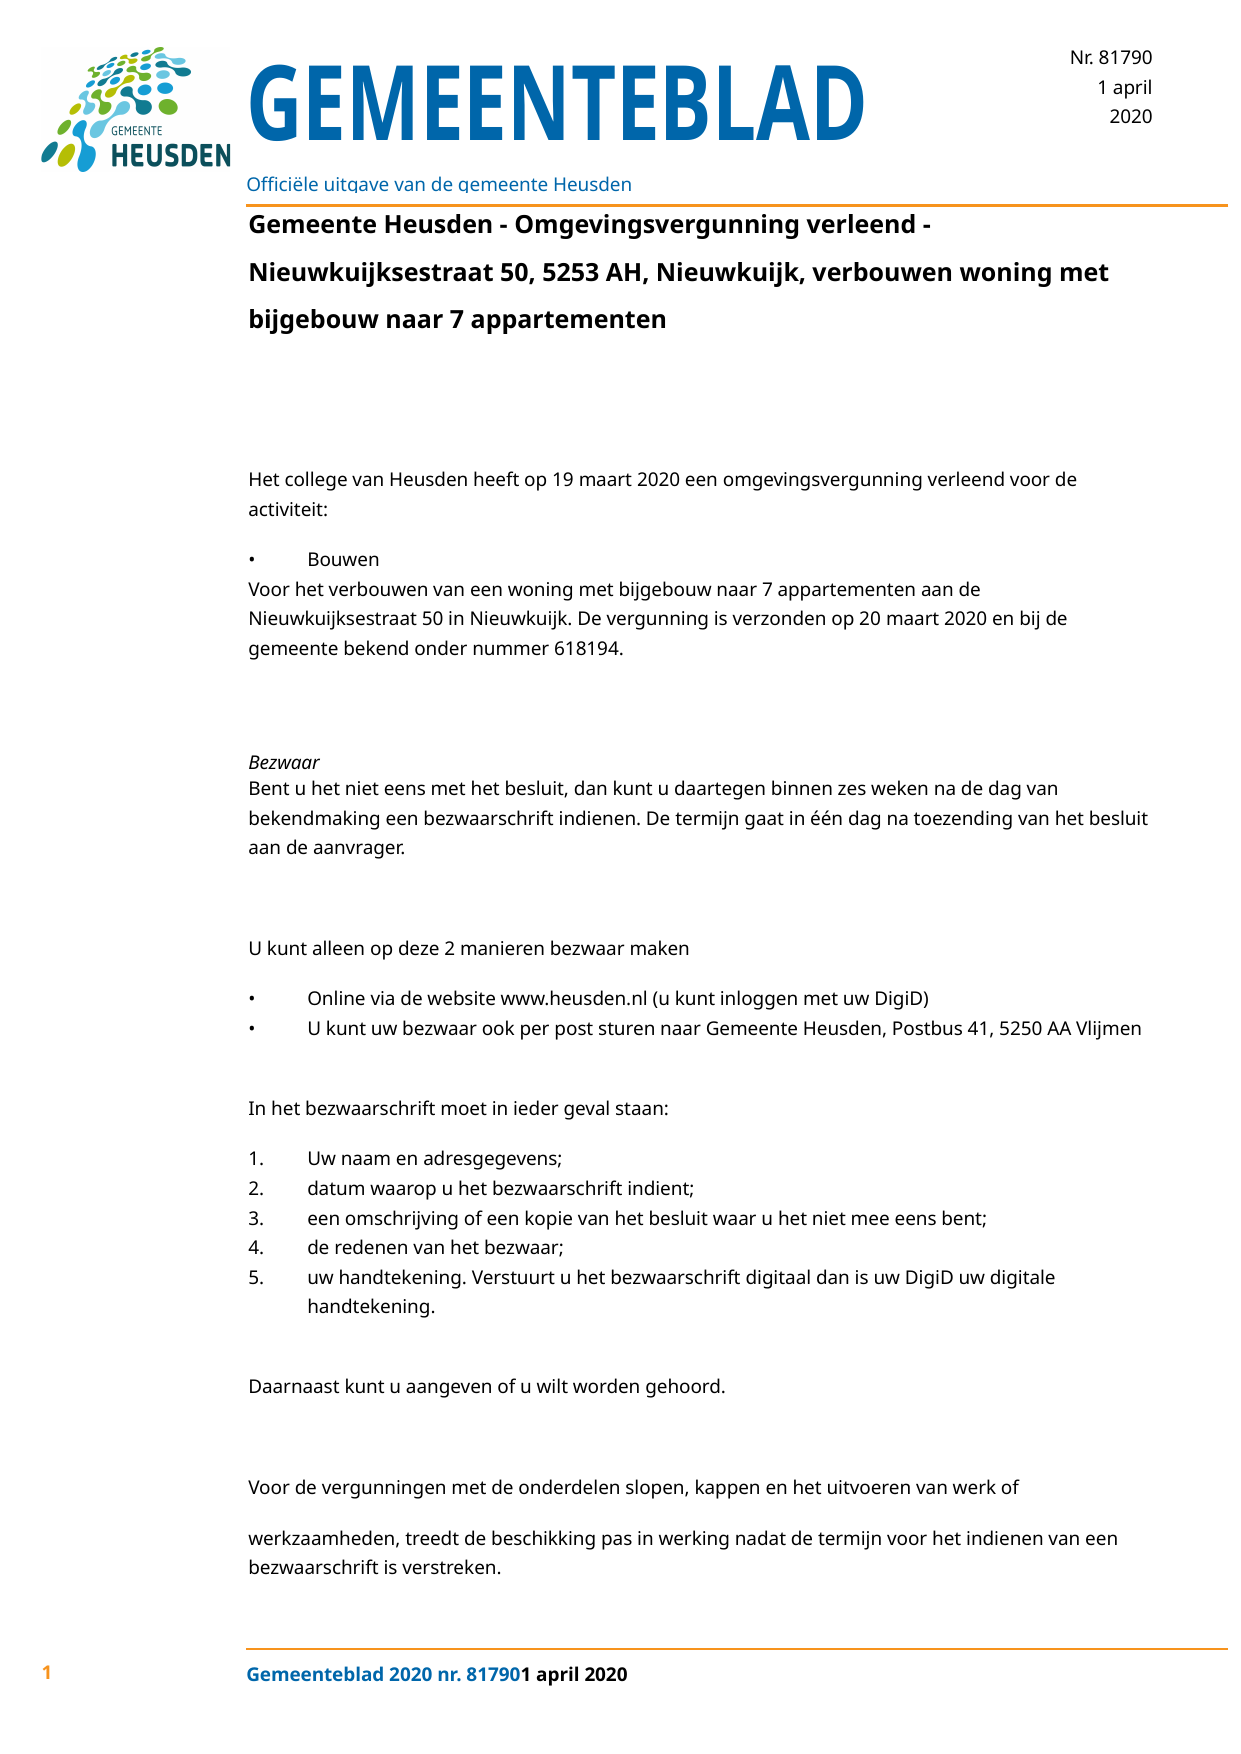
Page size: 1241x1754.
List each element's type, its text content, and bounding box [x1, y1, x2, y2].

text Voor het verbouwen van een woning met bijgebouw naar 7 appartementen aan de Nieuwkuijksestraat 50 in Nieuwkuijk. De vergunning is verzonden op 20 maart 2020 en bij de gemeente bekend onder nummer 618194. [248, 576, 1152, 661]
list U kunt uw bezwaar ook per post sturen naar Gemeente Heusden, Postbus 41, 5250 AA Vlijmen [248, 1015, 1152, 1041]
text Bezwaar [248, 749, 1152, 775]
list Online via de website www.heusden.nl (u kunt inloggen met uw DigiD) [248, 986, 1152, 1011]
text In het bezwaarschrift moet in ieder geval staan: [248, 1095, 1152, 1121]
text Daarnaast kunt u aangeven of u wilt worden gehoord. [248, 1373, 1152, 1399]
list Uw naam en adresgegevens; [248, 1146, 1152, 1171]
text U kunt alleen op deze 2 manieren bezwaar maken [248, 935, 1152, 961]
list de redenen van het bezwaar; [248, 1234, 1152, 1260]
list datum waarop u het bezwaarschrift indient; [248, 1175, 1152, 1201]
text Voor de vergunningen met de onderdelen slopen, kappen en het uitvoeren van werk of [248, 1474, 1152, 1500]
list Bouwen [248, 546, 1152, 572]
text Het college van Heusden heeft op 19 maart 2020 een omgevingsvergunning verleend voor de activiteit: [248, 466, 1152, 522]
text Gemeente Heusden - Omgevingsvergunning verleend - Nieuwkuijksestraat 50, 5253 AH, Nieuwkuijk, verbouwen woning met bijgebouw naar 7 appartementen [248, 207, 1152, 336]
list uw handtekening. Verstuurt u het bezwaarschrift digitaal dan is uw DigiD uw digitale handtekening. [248, 1264, 1152, 1319]
text Bent u het niet eens met het besluit, dan kunt u daartegen binnen zes weken na de dag van bekendmaking een bezwaarschrift indienen. De termijn gaat in één dag na toezending van het besluit aan de aanvrager. [248, 775, 1152, 860]
text werkzaamheden, treedt de beschikking pas in werking nadat de termijn voor het indienen van een bezwaarschrift is verstreken. [248, 1525, 1152, 1580]
list een omschrijving of een kopie van het besluit waar u het niet mee eens bent; [248, 1205, 1152, 1231]
picture [41, 47, 231, 172]
